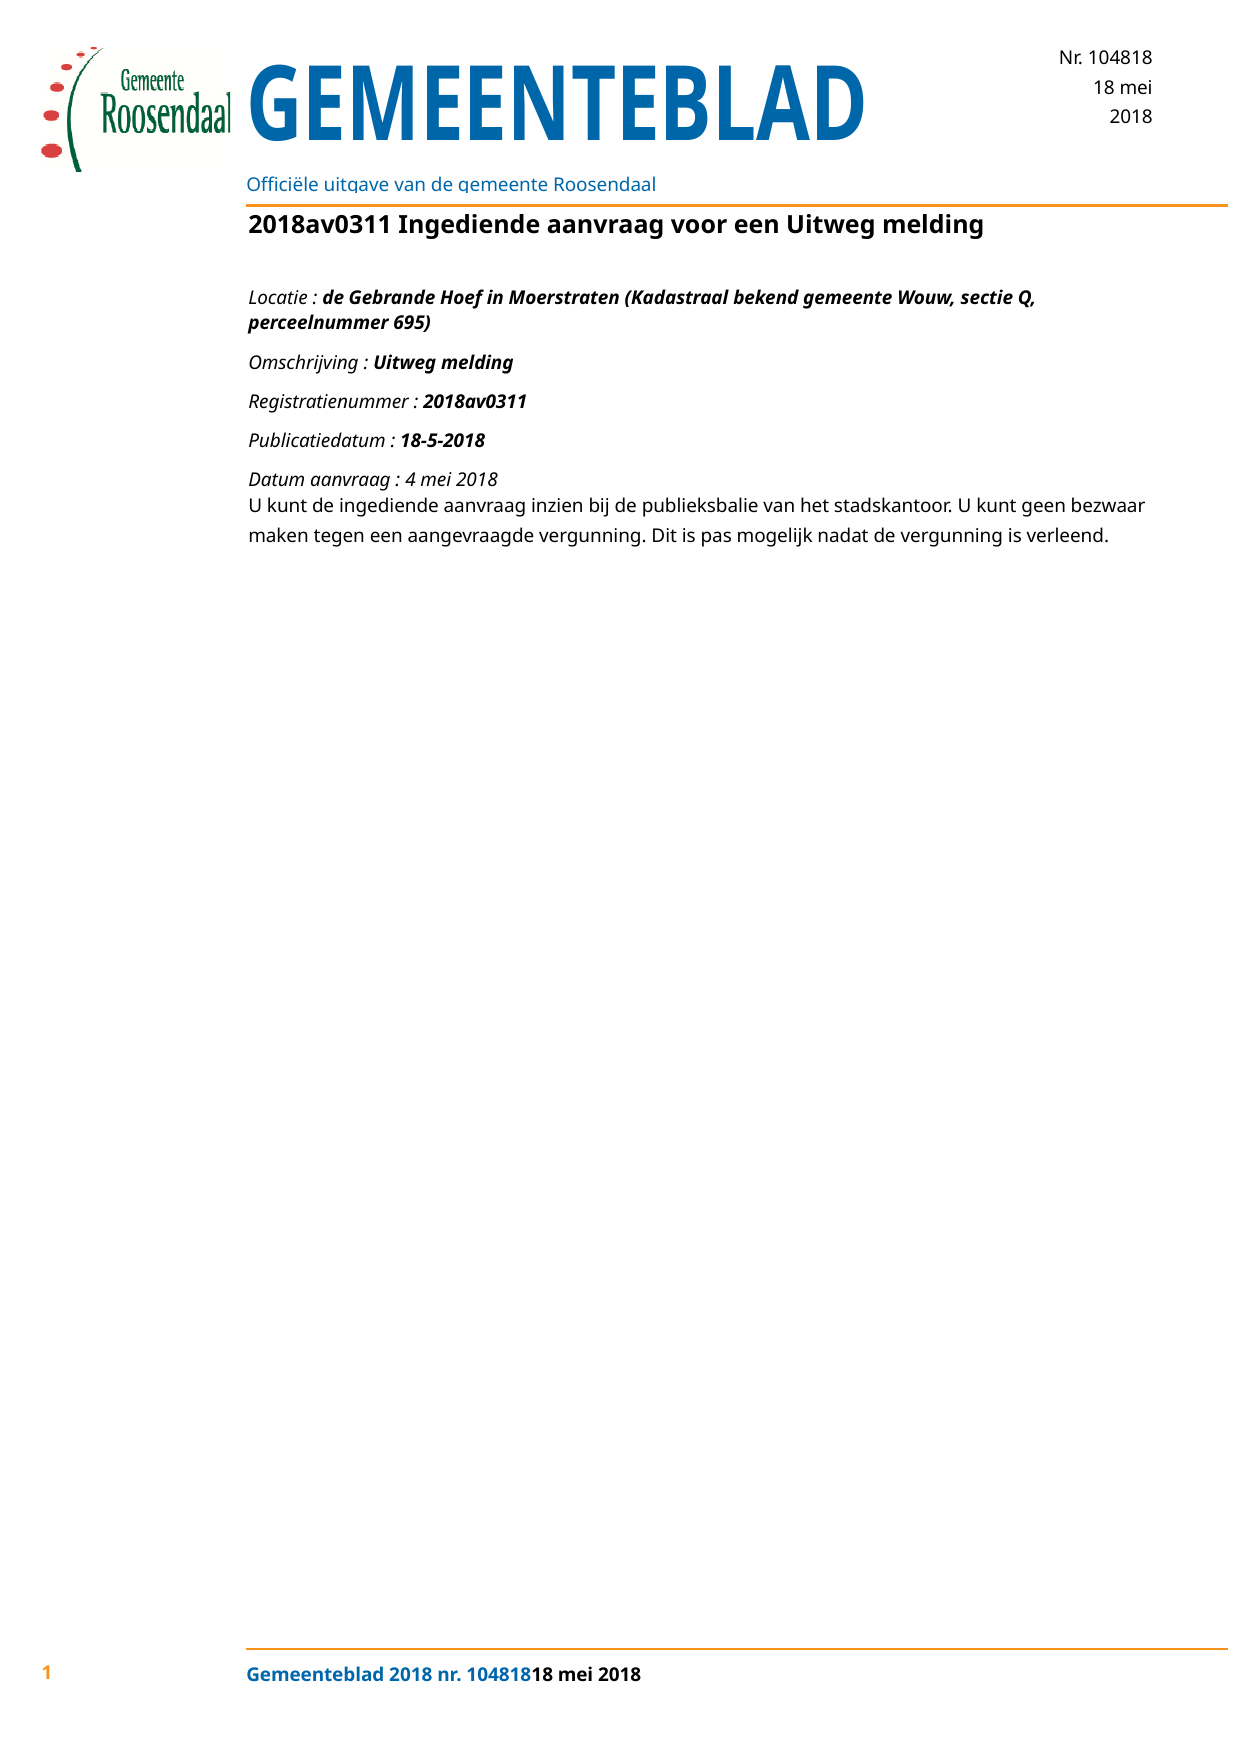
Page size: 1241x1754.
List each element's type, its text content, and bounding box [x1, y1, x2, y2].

text Registratienummer : 2018av0311 [248, 388, 1152, 414]
text Locatie : de Gebrande Hoef in Moerstraten (Kadastraal bekend gemeente Wouw, sectie Q, perceelnummer 695) [248, 284, 1152, 335]
text Datum aanvraag : 4 mei 2018 [248, 467, 1152, 492]
text U kunt de ingediende aanvraag inzien bij de publieksbalie van het stadskantoor. U kunt geen bezwaar maken tegen een aangevraagde vergunning. Dit is pas mogelijk nadat de vergunning is verleend. [248, 492, 1152, 548]
text 2018av0311 Ingediende aanvraag voor een Uitweg melding [248, 207, 1152, 241]
text Publicatiedatum : 18-5-2018 [248, 427, 1152, 453]
text Omschrijving : Uitweg melding [248, 349, 1152, 374]
picture [41, 47, 231, 172]
